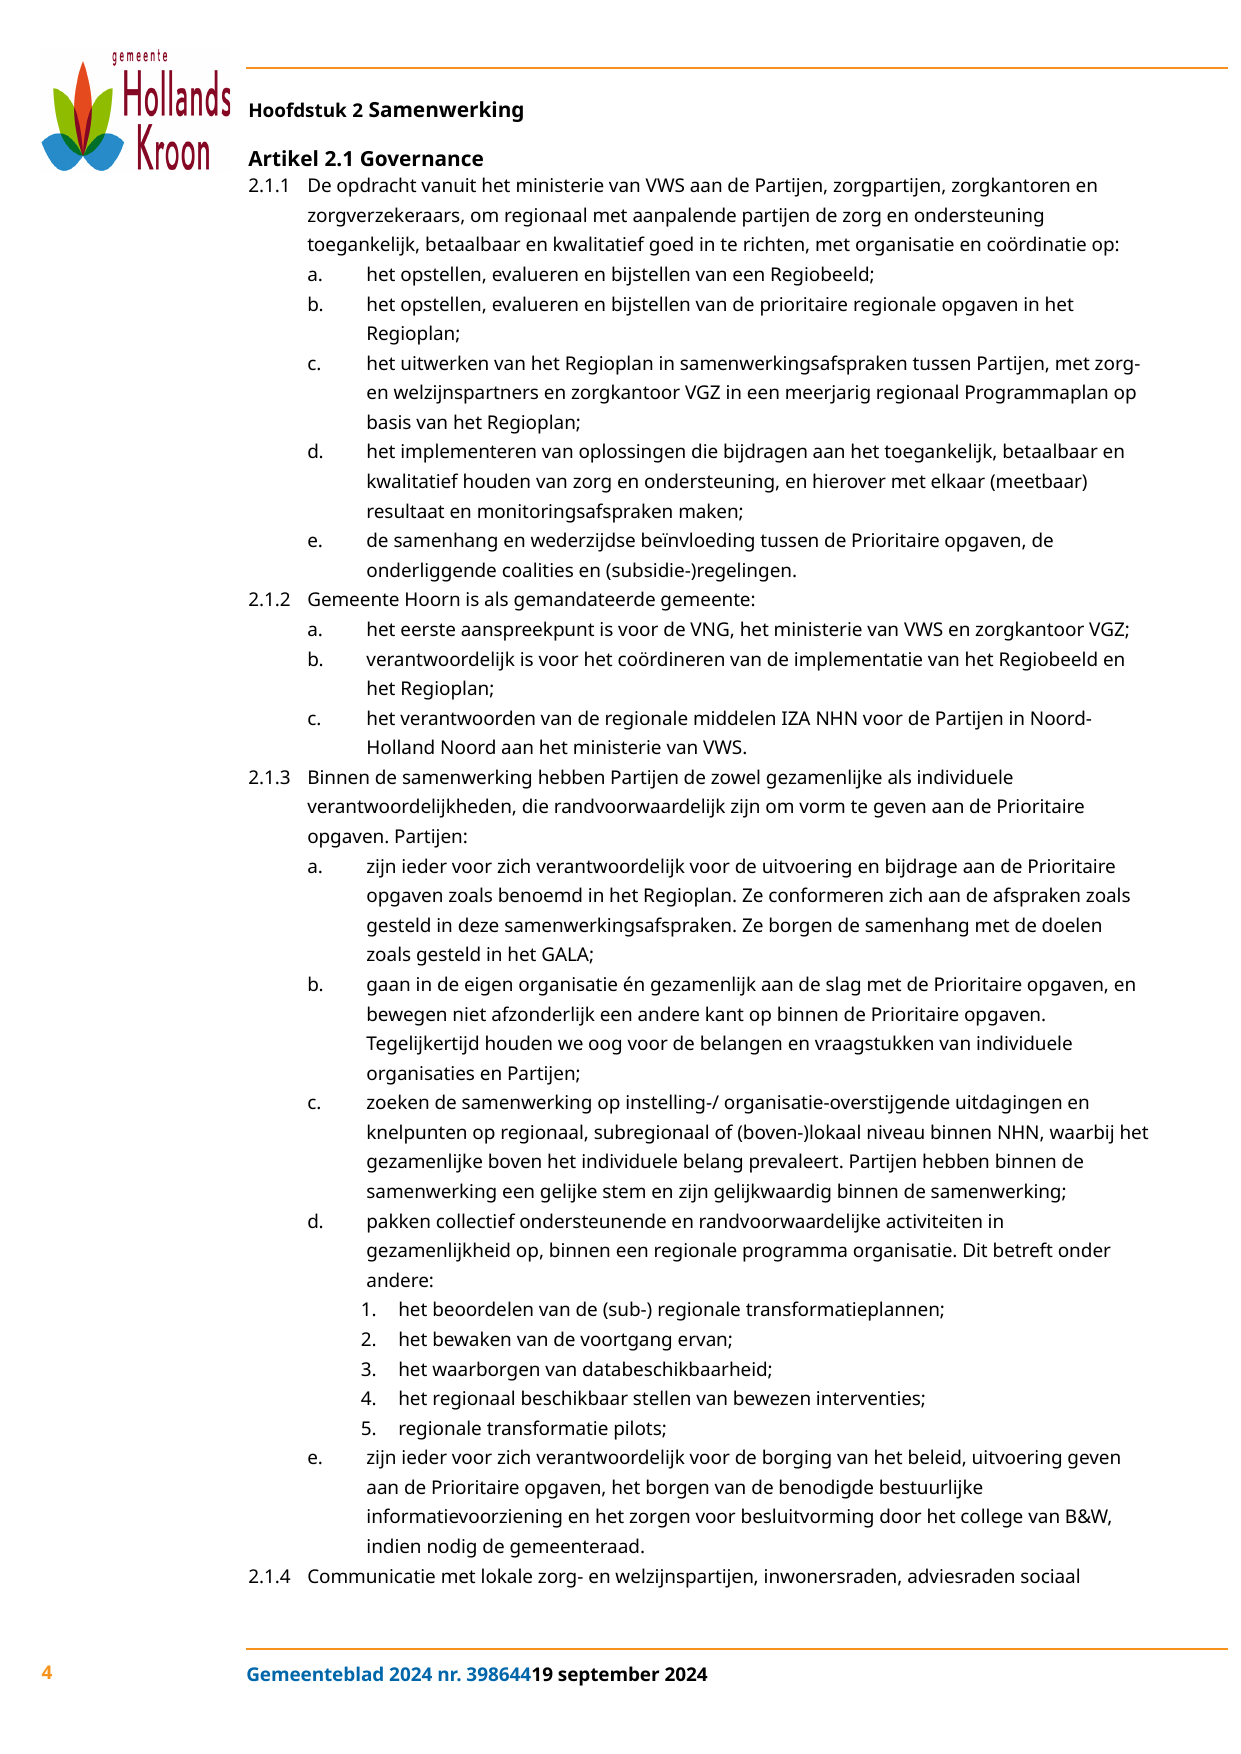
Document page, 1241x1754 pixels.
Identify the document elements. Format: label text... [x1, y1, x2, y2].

list De opdracht vanuit het ministerie van VWS aan de Partijen, zorgpartijen, zorgkantoren en zorgverzekeraars, om regionaal met aanpalende partijen de zorg en ondersteuning toegankelijk, betaalbaar en kwalitatief goed in te richten, met organisatie en coördinatie op: [248, 172, 1152, 257]
list verantwoordelijk is voor het coördineren van de implementatie van het Regiobeeld en het Regioplan; [307, 646, 1152, 701]
list het opstellen, evalueren en bijstellen van een Regiobeeld; [307, 261, 1152, 287]
list zoeken de samenwerking op instelling-/ organisatie-overstijgende uitdagingen en knelpunten op regionaal, subregionaal of (boven-)lokaal niveau binnen NHN, waarbij het gezamenlijke boven het individuele belang prevaleert. Partijen hebben binnen de samenwerking een gelijke stem en zijn gelijkwaardig binnen de samenwerking; [307, 1089, 1152, 1204]
list het eerste aanspreekpunt is voor de VNG, het ministerie van VWS en zorgkantoor VGZ; [307, 616, 1152, 642]
picture [41, 47, 231, 172]
list Communicatie met lokale zorg- en welzijnspartijen, inwonersraden, adviesraden sociaal [248, 1563, 1152, 1589]
list het opstellen, evalueren en bijstellen van de prioritaire regionale opgaven in het Regioplan; [307, 291, 1152, 346]
list de samenhang en wederzijdse beïnvloeding tussen de Prioritaire opgaven, de onderliggende coalities en (subsidie-)regelingen. [307, 527, 1152, 583]
list gaan in de eigen organisatie én gezamenlijk aan de slag met de Prioritaire opgaven, en bewegen niet afzonderlijk een andere kant op binnen de Prioritaire opgaven. [307, 971, 1152, 1027]
list regionale transformatie pilots; [361, 1415, 1152, 1441]
list pakken collectief ondersteunende en randvoorwaardelijke activiteiten in gezamenlijkheid op, binnen een regionale programma organisatie. Dit betreft onder andere: [307, 1208, 1152, 1293]
list zijn ieder voor zich verantwoordelijk voor de borging van het beleid, uitvoering geven aan de Prioritaire opgaven, het borgen van de benodigde bestuurlijke informatievoorziening en het zorgen voor besluitvorming door het college van B&W, indien nodig de gemeenteraad. [307, 1444, 1152, 1559]
list het waarborgen van databeschikbaarheid; [361, 1356, 1152, 1382]
list het uitwerken van het Regioplan in samenwerkingsafspraken tussen Partijen, met zorg- en welzijnspartners en zorgkantoor VGZ in een meerjarig regionaal Programmaplan op basis van het Regioplan; [307, 350, 1152, 435]
list zijn ieder voor zich verantwoordelijk voor de uitvoering en bijdrage aan de Prioritaire opgaven zoals benoemd in het Regioplan. Ze conformeren zich aan de afspraken zoals gesteld in deze samenwerkingsafspraken. Ze borgen de samenhang met de doelen zoals gesteld in het GALA; [307, 853, 1152, 967]
list Binnen de samenwerking hebben Partijen de zowel gezamenlijke als individuele verantwoordelijkheden, die randvoorwaardelijk zijn om vorm te geven aan de Prioritaire opgaven. Partijen: [248, 764, 1152, 849]
list het regionaal beschikbaar stellen van bewezen interventies; [361, 1385, 1152, 1411]
list het bewaken van de voortgang ervan; [361, 1326, 1152, 1352]
text Artikel 2.1 Governance [248, 144, 1152, 172]
list het implementeren van oplossingen die bijdragen aan het toegankelijk, betaalbaar en kwalitatief houden van zorg en ondersteuning, en hierover met elkaar (meetbaar) resultaat en monitoringsafspraken maken; [307, 439, 1152, 524]
list Tegelijkertijd houden we oog voor de belangen en vraagstukken van individuele organisaties en Partijen; [307, 1030, 1152, 1086]
list het beoordelen van de (sub-) regionale transformatieplannen; [361, 1297, 1152, 1322]
list het verantwoorden van de regionale middelen IZA NHN voor de Partijen in Noord- Holland Noord aan het ministerie van VWS. [307, 705, 1152, 760]
list Gemeente Hoorn is als gemandateerde gemeente: [248, 587, 1152, 612]
text Hoofdstuk 2 Samenwerking [248, 95, 1152, 123]
